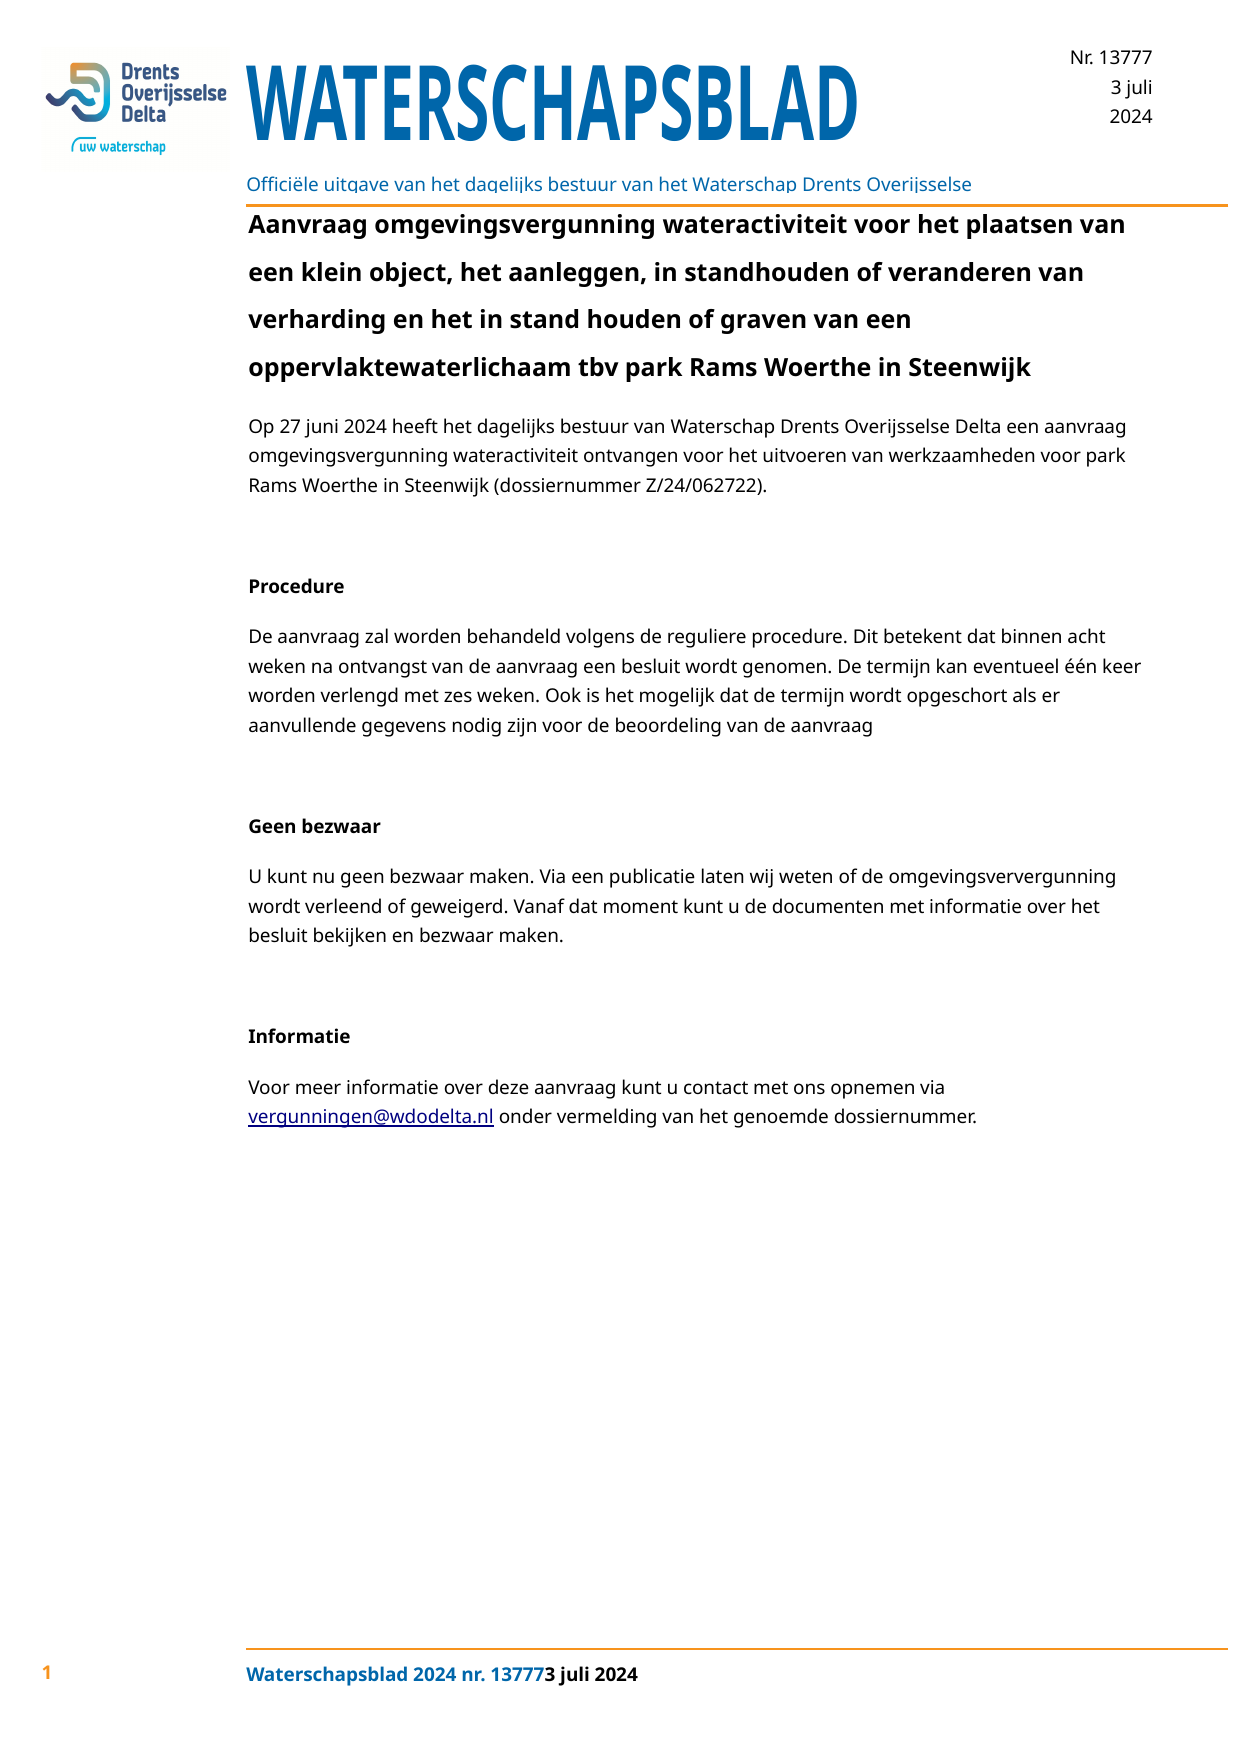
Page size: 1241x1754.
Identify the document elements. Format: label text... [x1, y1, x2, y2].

text De aanvraag zal worden behandeld volgens de reguliere procedure. Dit betekent dat binnen acht weken na ontvangst van de aanvraag een besluit wordt genomen. De termijn kan eventueel één keer worden verlengd met zes weken. Ook is het mogelijk dat de termijn wordt opgeschort als er aanvullende gegevens nodig zijn voor de beoordeling van de aanvraag [248, 623, 1152, 738]
text Voor meer informatie over deze aanvraag kunt u contact met ons opnemen via vergunningen@wdodelta.nl onder vermelding van het genoemde dossiernummer. [248, 1074, 1152, 1129]
text Op 27 juni 2024 heeft het dagelijks bestuur van Waterschap Drents Overijsselse Delta een aanvraag omgevingsvergunning wateractiviteit ontvangen voor het uitvoeren van werkzaamheden voor park Rams Woerthe in Steenwijk (dossiernummer Z/24/062722). [248, 413, 1152, 498]
text Geen bezwaar [248, 813, 1152, 839]
picture [41, 47, 231, 172]
text Aanvraag omgevingsvergunning wateractiviteit voor het plaatsen van een klein object, het aanleggen, in standhouden of veranderen van verharding en het in stand houden of graven van een oppervlaktewaterlichaam tbv park Rams Woerthe in Steenwijk [248, 207, 1152, 384]
text U kunt nu geen bezwaar maken. Via een publicatie laten wij weten of de omgevingsververgunning wordt verleend of geweigerd. Vanaf dat moment kunt u de documenten met informatie over het besluit bekijken en bezwaar maken. [248, 863, 1152, 948]
text Procedure [248, 573, 1152, 599]
text Informatie [248, 1023, 1152, 1049]
